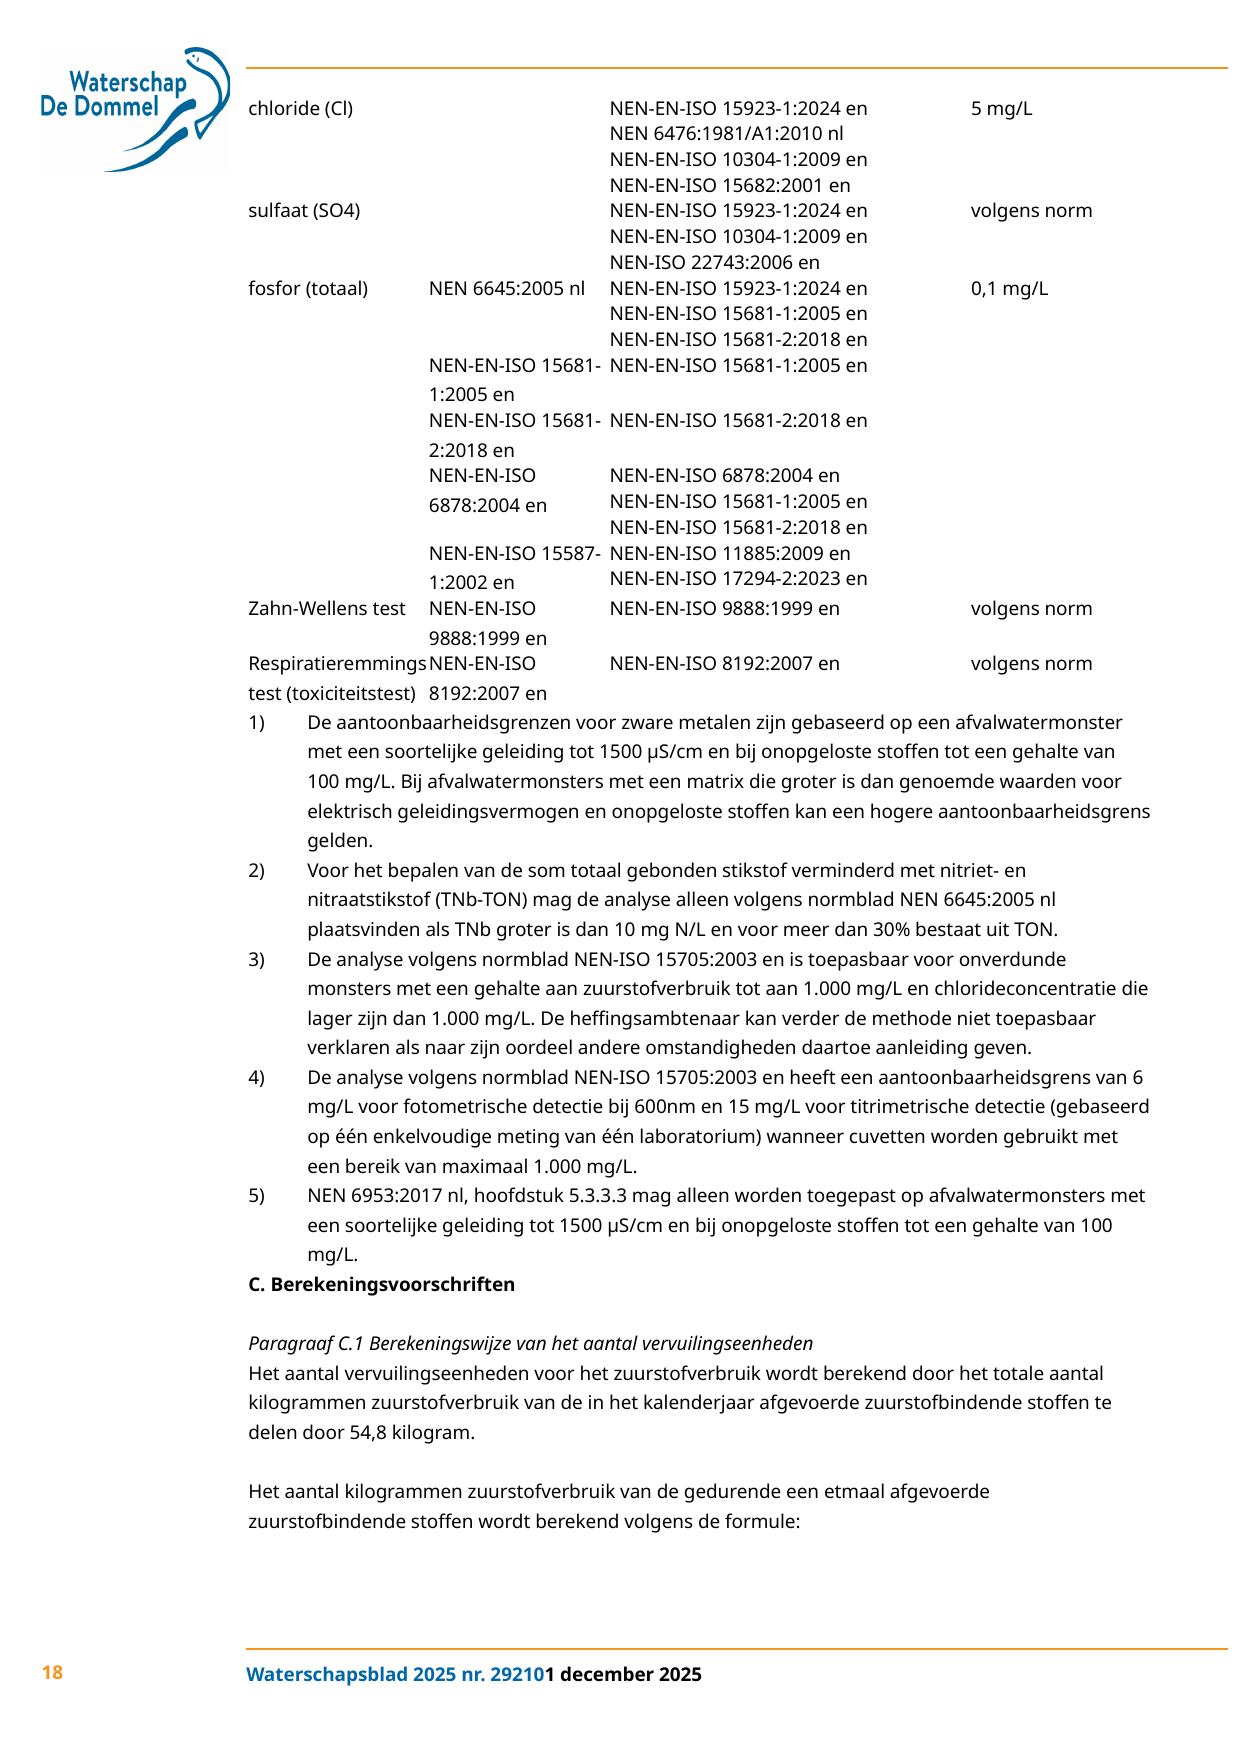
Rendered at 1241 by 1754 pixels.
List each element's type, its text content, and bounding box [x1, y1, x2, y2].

table_cell NEN-EN-ISO 15681-2:2018 en [429, 408, 609, 463]
table_cell NEN-EN-ISO 15681-1:2005 en [609, 301, 971, 326]
table_cell chloride (Cl) [248, 95, 429, 198]
table_cell 0,1 mg/L [971, 275, 1152, 595]
table_cell NEN-EN-ISO 10304-1:2009 en [609, 224, 971, 249]
table_cell NEN-EN-ISO 11885:2009 en [609, 540, 971, 566]
table_cell NEN-EN-ISO 9888:1999 en [429, 595, 609, 651]
list NEN 6953:2017 nl, hoofdstuk 5.3.3.3 mag alleen worden toegepast op afvalwatermonsters met een soortelijke geleiding tot 1500 μS/cm en bij onopgeloste stoffen tot een gehalte van 100 mg/L. [248, 1182, 1152, 1267]
table_cell [429, 95, 609, 198]
table_cell NEN-EN-ISO 15923-1:2024 en [609, 198, 971, 223]
table_cell NEN-EN-ISO 10304-1:2009 en [609, 146, 971, 172]
picture [204, 47, 231, 76]
table_cell NEN-ISO 22743:2006 en [609, 249, 971, 275]
picture [45, 99, 51, 111]
table_cell NEN 6476:1981/A1:2010 nl [609, 121, 971, 146]
text Het aantal kilogrammen zuurstofverbruik van de gedurende een etmaal afgevoerde zuurstofbindende stoffen wordt berekend volgens de formule: [248, 1478, 1152, 1533]
table_cell sulfaat (SO4) [248, 198, 429, 275]
table_cell NEN-EN-ISO 15923-1:2024 en [609, 275, 971, 301]
table_cell NEN-EN-ISO 15923-1:2024 en [609, 95, 971, 121]
table_cell NEN-EN-ISO 15587-1:2002 en [429, 540, 609, 595]
table_cell NEN-EN-ISO 8192:2007 en [609, 651, 971, 706]
table_cell NEN-EN-ISO 6878:2004 en [429, 463, 609, 540]
table_cell [429, 198, 609, 275]
list De analyse volgens normblad NEN-ISO 15705:2003 en is toepasbaar voor onverdunde monsters met een gehalte aan zuurstofverbruik tot aan 1.000 mg/L en chlorideconcentratie die lager zijn dan 1.000 mg/L. De heffingsambtenaar kan verder de methode niet toepasbaar verklaren als naar zijn oordeel andere omstandigheden daartoe aanleiding geven. [248, 946, 1152, 1060]
table_cell fosfor (totaal) [248, 275, 429, 595]
table_cell 5 mg/L [971, 95, 1152, 198]
list De analyse volgens normblad NEN-ISO 15705:2003 en heeft een aantoonbaarheidsgrens van 6 mg/L voor fotometrische detectie bij 600nm en 15 mg/L voor titrimetrische detectie (gebaseerd op één enkelvoudige meting van één laboratorium) wanneer cuvetten worden gebruikt met een bereik van maximaal 1.000 mg/L. [248, 1064, 1152, 1178]
text Paragraaf C.1 Berekeningswijze van het aantal vervuilingseenheden [248, 1330, 1152, 1356]
list Voor het bepalen van de som totaal gebonden stikstof verminderd met nitriet- en nitraatstikstof (TNb-TON) mag de analyse alleen volgens normblad NEN 6645:2005 nl plaatsvinden als TNb groter is dan 10 mg N/L en voor meer dan 30% bestaat uit TON. [248, 857, 1152, 942]
text Het aantal vervuilingseenheden voor het zuurstofverbruik wordt berekend door het totale aantal kilogrammen zuurstofverbruik van de in het kalenderjaar afgevoerde zuurstofbindende stoffen te delen door 54,8 kilogram. [248, 1360, 1152, 1445]
table_cell volgens norm [971, 198, 1152, 275]
table_cell NEN-EN-ISO 15681-2:2018 en [609, 514, 971, 540]
table_cell volgens norm [971, 595, 1152, 651]
table_cell volgens norm [971, 651, 1152, 706]
table_cell NEN-EN-ISO 17294-2:2023 en [609, 566, 971, 595]
table_cell NEN-EN-ISO 8192:2007 en [429, 651, 609, 706]
table_cell NEN-EN-ISO 6878:2004 en [609, 463, 971, 488]
table_cell NEN-EN-ISO 15681-2:2018 en [609, 408, 971, 463]
table_cell NEN 6645:2005 nl [429, 275, 609, 352]
table_cell NEN-EN-ISO 15682:2001 en [609, 172, 971, 198]
table_cell Zahn-Wellens test [248, 595, 429, 651]
table_cell NEN-EN-ISO 15681-1:2005 en [609, 352, 971, 407]
text C. Berekeningsvoorschriften [248, 1271, 1152, 1297]
picture [198, 118, 210, 131]
table_cell NEN-EN-ISO 15681-1:2005 en [429, 352, 609, 407]
list De aantoonbaarheidsgrenzen voor zware metalen zijn gebaseerd op een afvalwatermonster met een soortelijke geleiding tot 1500 μS/cm en bij onopgeloste stoffen tot een gehalte van 100 mg/L. Bij afvalwatermonsters met een matrix die groter is dan genoemde waarden voor elektrisch geleidingsvermogen en onopgeloste stoffen kan een hogere aantoonbaarheidsgrens gelden. [248, 709, 1152, 853]
table_cell NEN-EN-ISO 15681-1:2005 en [609, 489, 971, 514]
picture [41, 47, 231, 172]
table_cell NEN-EN-ISO 9888:1999 en [609, 595, 971, 651]
table_cell NEN-EN-ISO 15681-2:2018 en [609, 326, 971, 352]
table_cell Respiratieremmingstest (toxiciteitstest) [248, 651, 429, 706]
